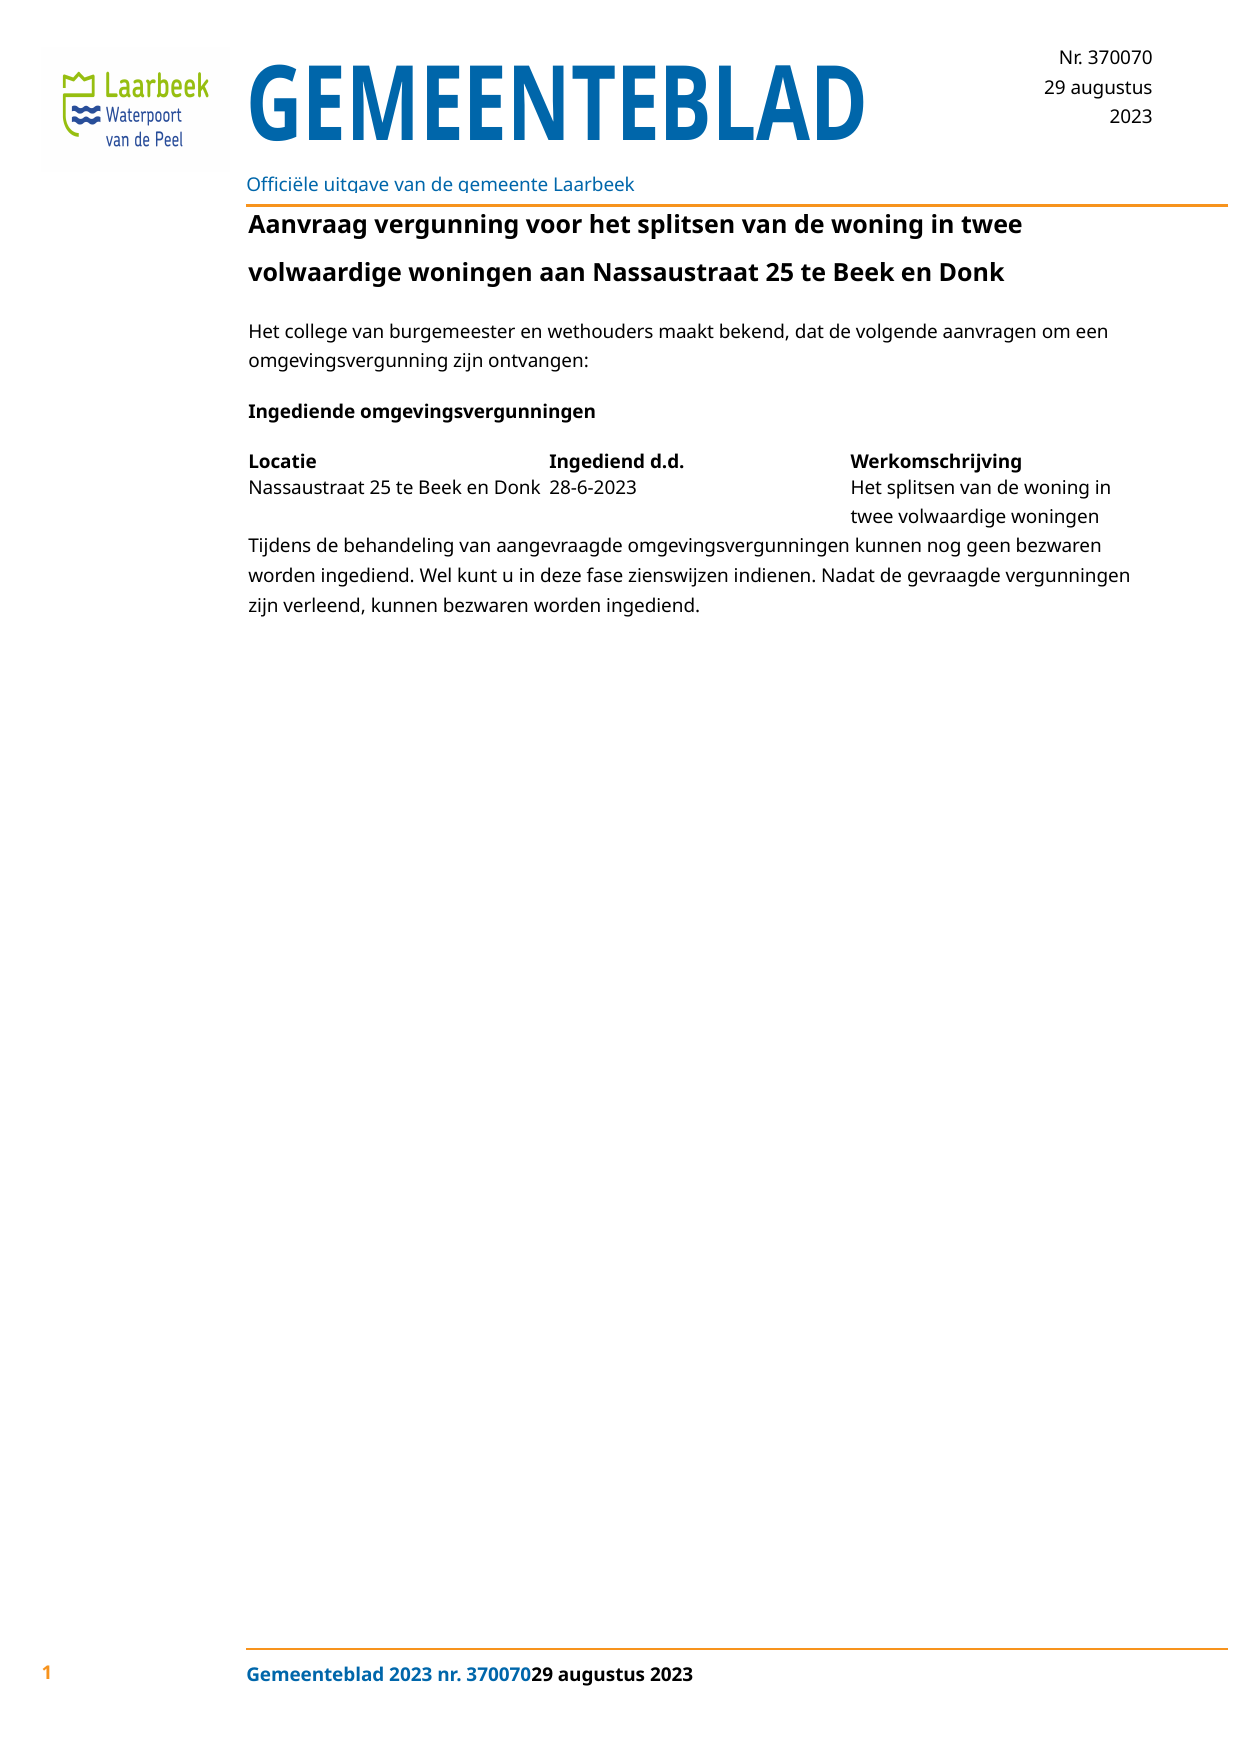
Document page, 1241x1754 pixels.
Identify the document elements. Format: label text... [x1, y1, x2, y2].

text Ingediende omgevingsvergunningen [248, 398, 1152, 424]
table_cell Nassaustraat 25 te Beek en Donk [248, 474, 549, 529]
table_header Ingediend d.d. [549, 449, 850, 474]
table_header Locatie [248, 449, 549, 474]
table_cell Het splitsen van de woning in twee volwaardige woningen [850, 474, 1152, 529]
text Aanvraag vergunning voor het splitsen van de woning in twee volwaardige woningen aan Nassaustraat 25 te Beek en Donk [248, 207, 1152, 288]
table_header Werkomschrijving [850, 449, 1152, 474]
text Het college van burgemeester en wethouders maakt bekend, dat de volgende aanvragen om een omgevingsvergunning zijn ontvangen: [248, 318, 1152, 373]
picture [41, 47, 231, 172]
text Tijdens de behandeling van aangevraagde omgevingsvergunningen kunnen nog geen bezwaren worden ingediend. Wel kunt u in deze fase zienswijzen indienen. Nadat de gevraagde vergunningen zijn verleend, kunnen bezwaren worden ingediend. [248, 533, 1152, 618]
table_cell 28-6-2023 [549, 474, 850, 529]
